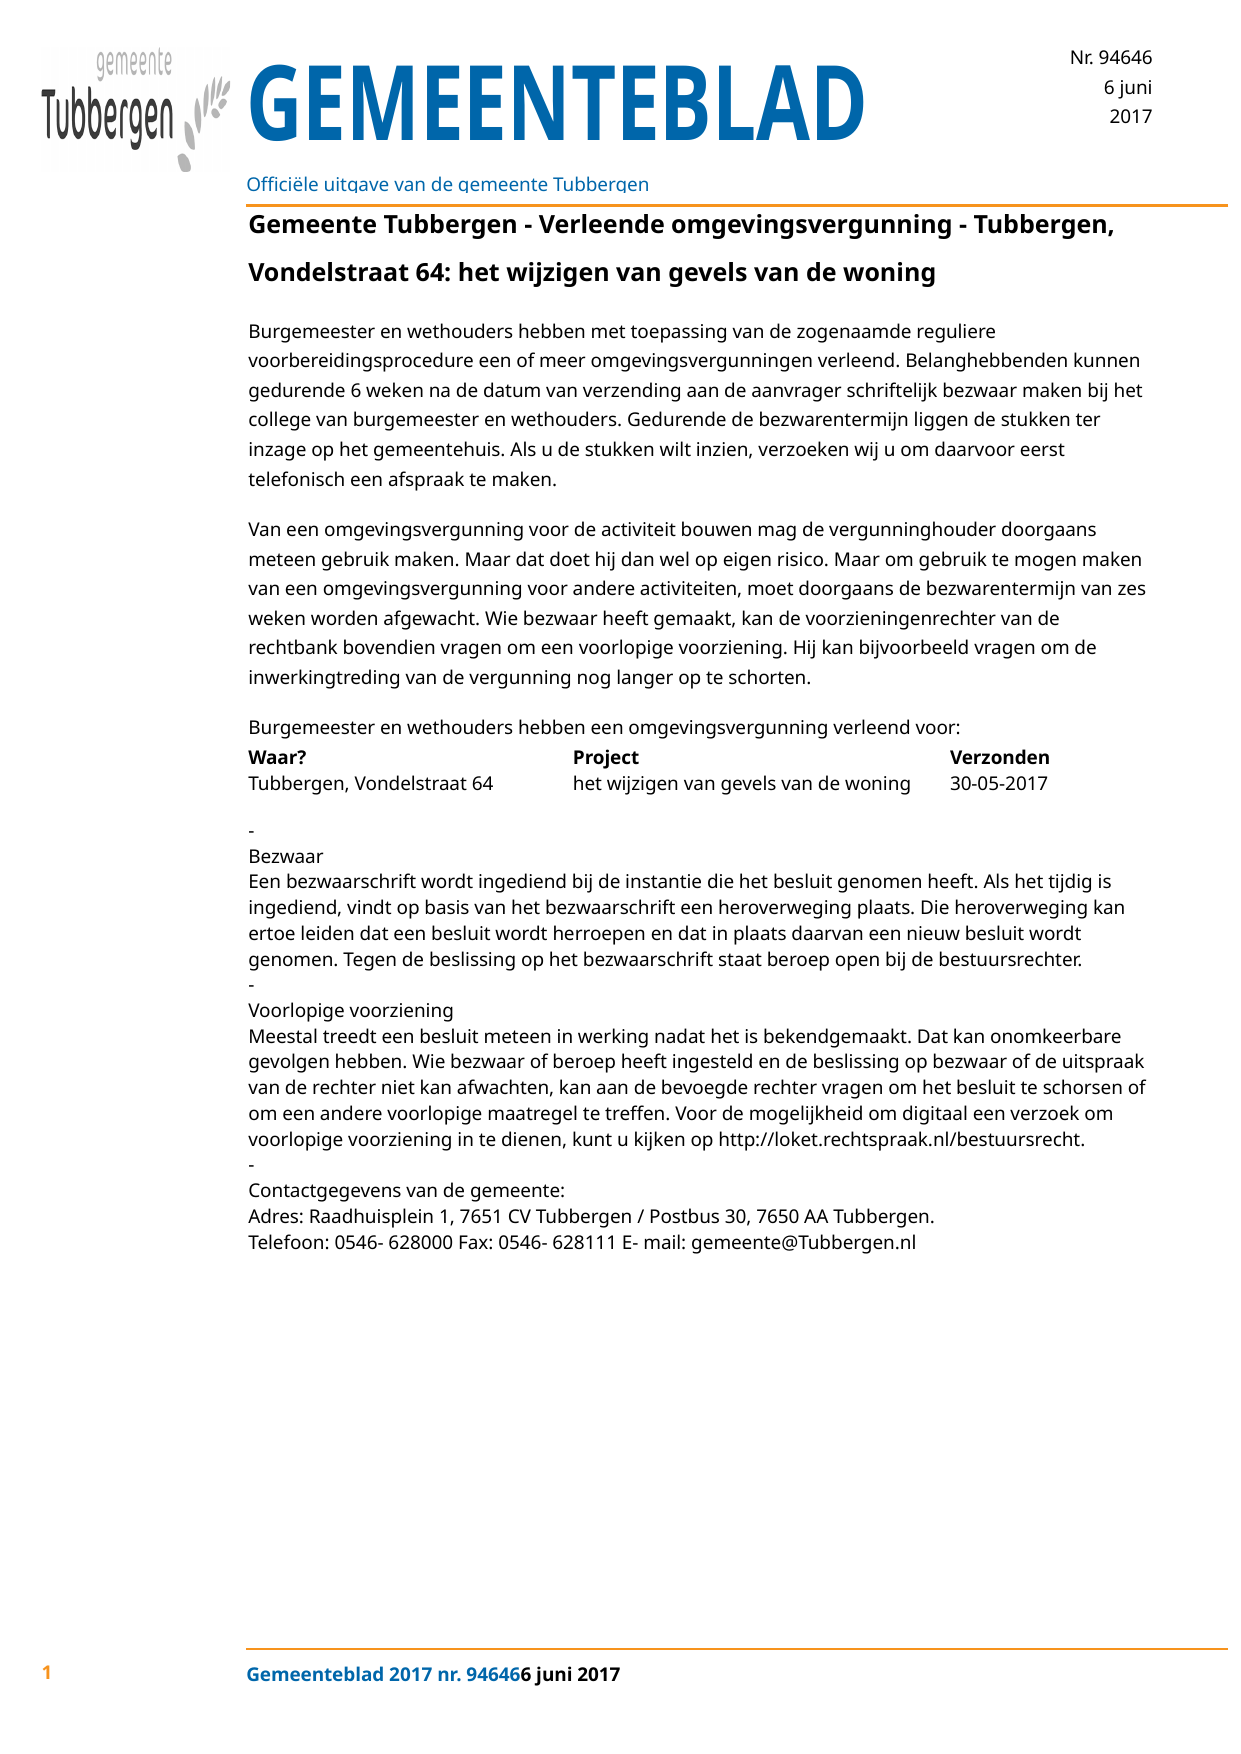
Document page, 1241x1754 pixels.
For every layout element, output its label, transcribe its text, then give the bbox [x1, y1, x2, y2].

text Adres: Raadhuisplein 1, 7651 CV Tubbergen / Postbus 30, 7650 AA Tubbergen. [248, 1203, 1152, 1229]
table_cell Tubbergen, Vondelstraat 64 [248, 770, 573, 796]
text Contactgegevens van de gemeente: [248, 1177, 1152, 1203]
text - [248, 817, 1152, 843]
text Telefoon: 0546- 628000 Fax: 0546- 628111 E- mail: gemeente@Tubbergen.nl [248, 1229, 1152, 1254]
text Een bezwaarschrift wordt ingediend bij de instantie die het besluit genomen heeft. Als het tijdig is ingediend, vindt op basis van het bezwaarschrift een heroverweging plaats. Die heroverweging kan ertoe leiden dat een besluit wordt herroepen en dat in plaats daarvan een nieuw besluit wordt genomen. Tegen de beslissing op het bezwaarschrift staat beroep open bij de bestuursrechter. [248, 869, 1152, 972]
picture [41, 47, 231, 172]
text Meestal treedt een besluit meteen in werking nadat het is bekendgemaakt. Dat kan onomkeerbare gevolgen hebben. Wie bezwaar of beroep heeft ingesteld en de beslissing op bezwaar of de uitspraak van de rechter niet kan afwachten, kan aan de bevoegde rechter vragen om het besluit te schorsen of om een andere voorlopige maatregel te treffen. Voor de mogelijkheid om digitaal een verzoek om voorlopige voorziening in te dienen, kunt u kijken op http://loket.rechtspraak.nl/bestuursrecht. [248, 1023, 1152, 1152]
text - [248, 1152, 1152, 1177]
text Burgemeester en wethouders hebben een omgevingsvergunning verleend voor: [248, 714, 1152, 740]
text Bezwaar [248, 843, 1152, 869]
table_cell het wijzigen van gevels van de woning [573, 770, 950, 796]
text Van een omgevingsvergunning voor de activiteit bouwen mag de vergunninghouder doorgaans meteen gebruik maken. Maar dat doet hij dan wel op eigen risico. Maar om gebruik te mogen maken van een omgevingsvergunning voor andere activiteiten, moet doorgaans de bezwarentermijn van zes weken worden afgewacht. Wie bezwaar heeft gemaakt, kan de voorzieningenrechter van de rechtbank bovendien vragen om een voorlopige voorziening. Hij kan bijvoorbeeld vragen om de inwerkingtreding van de vergunning nog langer op te schorten. [248, 516, 1152, 690]
text Gemeente Tubbergen - Verleende omgevingsvergunning - Tubbergen, Vondelstraat 64: het wijzigen van gevels van de woning [248, 207, 1152, 288]
text - [248, 972, 1152, 997]
table_header Waar? [248, 744, 573, 770]
text Voorlopige voorziening [248, 997, 1152, 1023]
table_cell 30-05-2017 [950, 770, 1152, 796]
table_header Project [573, 744, 950, 770]
table_header Verzonden [950, 744, 1152, 770]
text Burgemeester en wethouders hebben met toepassing van de zogenaamde reguliere voorbereidingsprocedure een of meer omgevingsvergunningen verleend. Belanghebbenden kunnen gedurende 6 weken na de datum van verzending aan de aanvrager schriftelijk bezwaar maken bij het college van burgemeester en wethouders. Gedurende de bezwarentermijn liggen de stukken ter inzage op het gemeentehuis. Als u de stukken wilt inzien, verzoeken wij u om daarvoor eerst telefonisch een afspraak te maken. [248, 318, 1152, 492]
